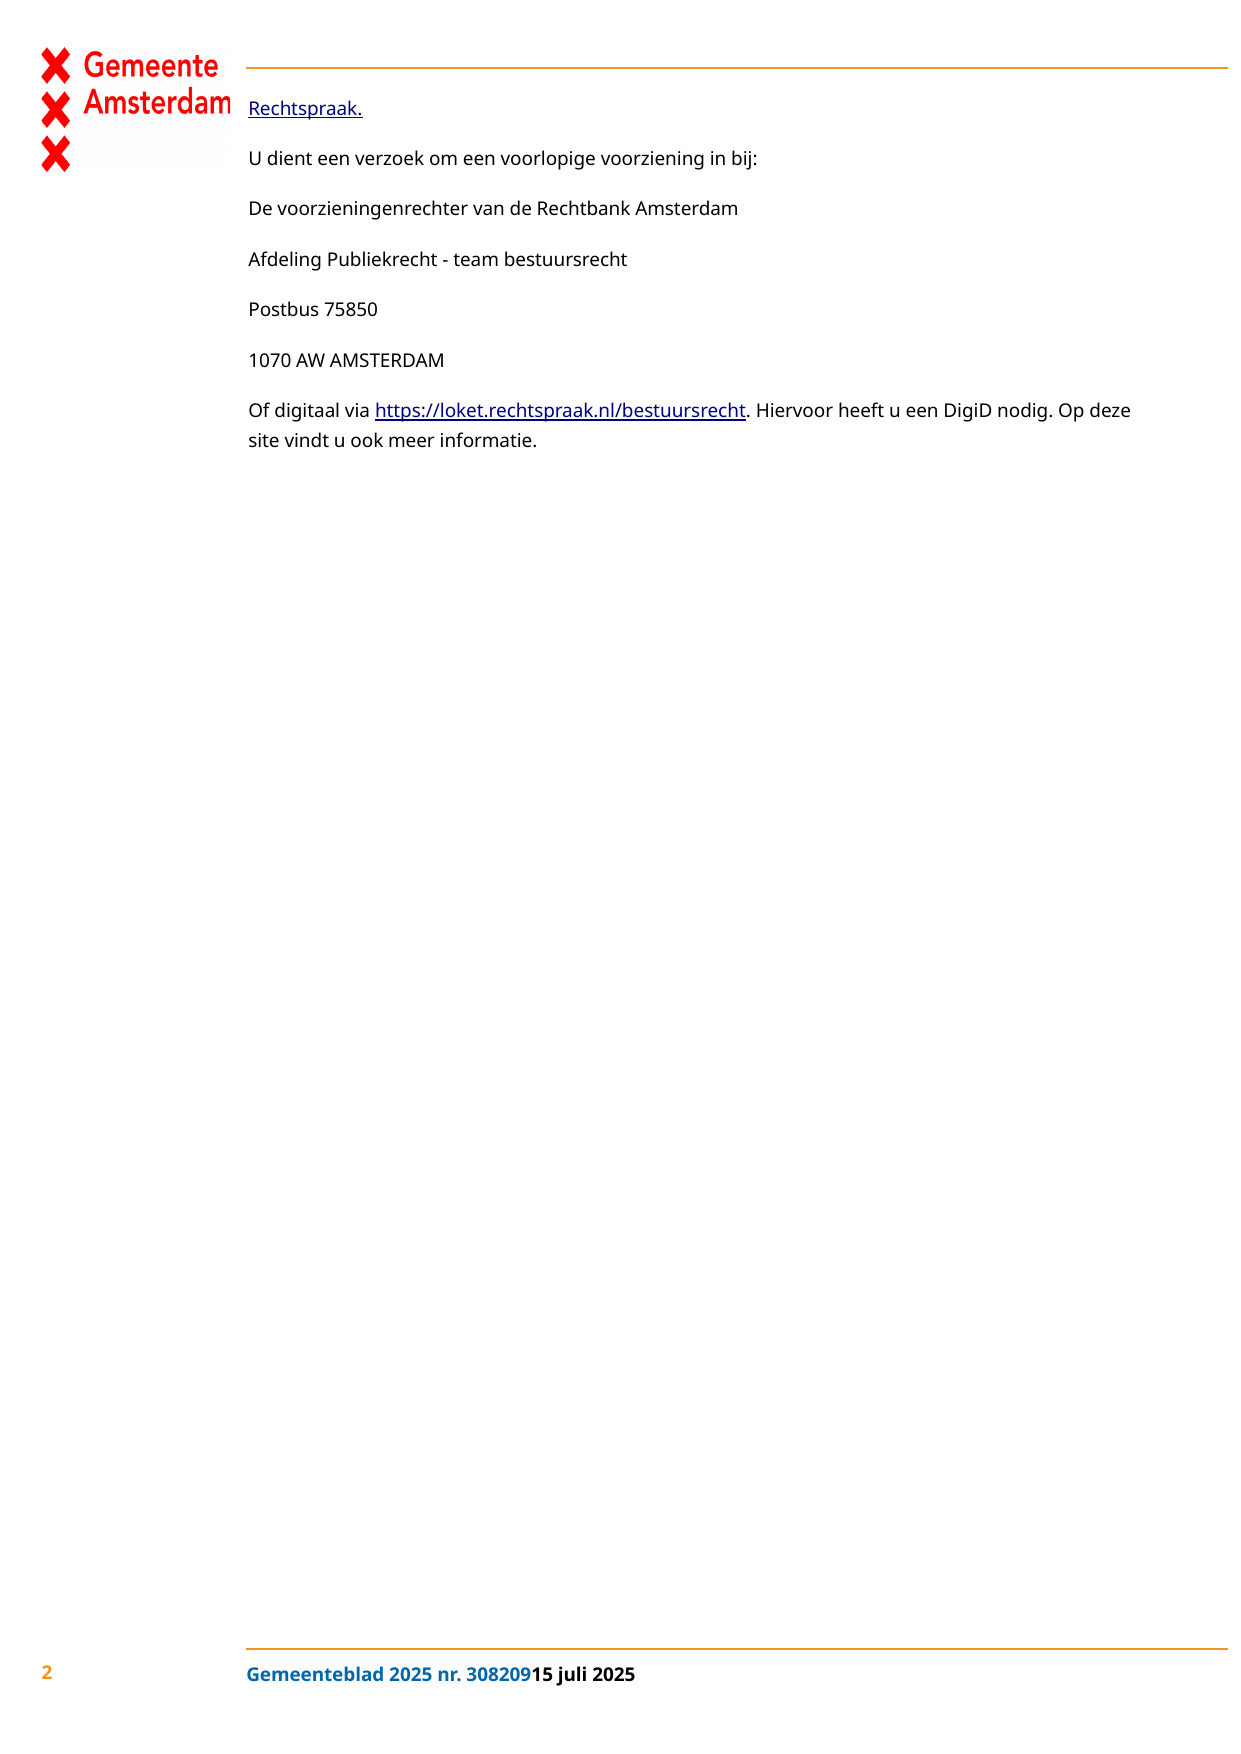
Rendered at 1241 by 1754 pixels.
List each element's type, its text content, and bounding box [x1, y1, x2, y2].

text Postbus 75850 [248, 296, 1152, 322]
text U dient een verzoek om een voorlopige voorziening in bij: [248, 145, 1152, 171]
text 1070 AW AMSTERDAM [248, 347, 1152, 373]
text Afdeling Publiekrecht - team bestuursrecht [248, 246, 1152, 272]
text Rechtspraak. [248, 95, 1152, 121]
text De voorzieningenrechter van de Rechtbank Amsterdam [248, 196, 1152, 221]
text Of digitaal via https://loket.rechtspraak.nl/bestuursrecht. Hiervoor heeft u een DigiD nodig. Op deze site vindt u ook meer informatie. [248, 397, 1152, 453]
picture [41, 47, 231, 172]
